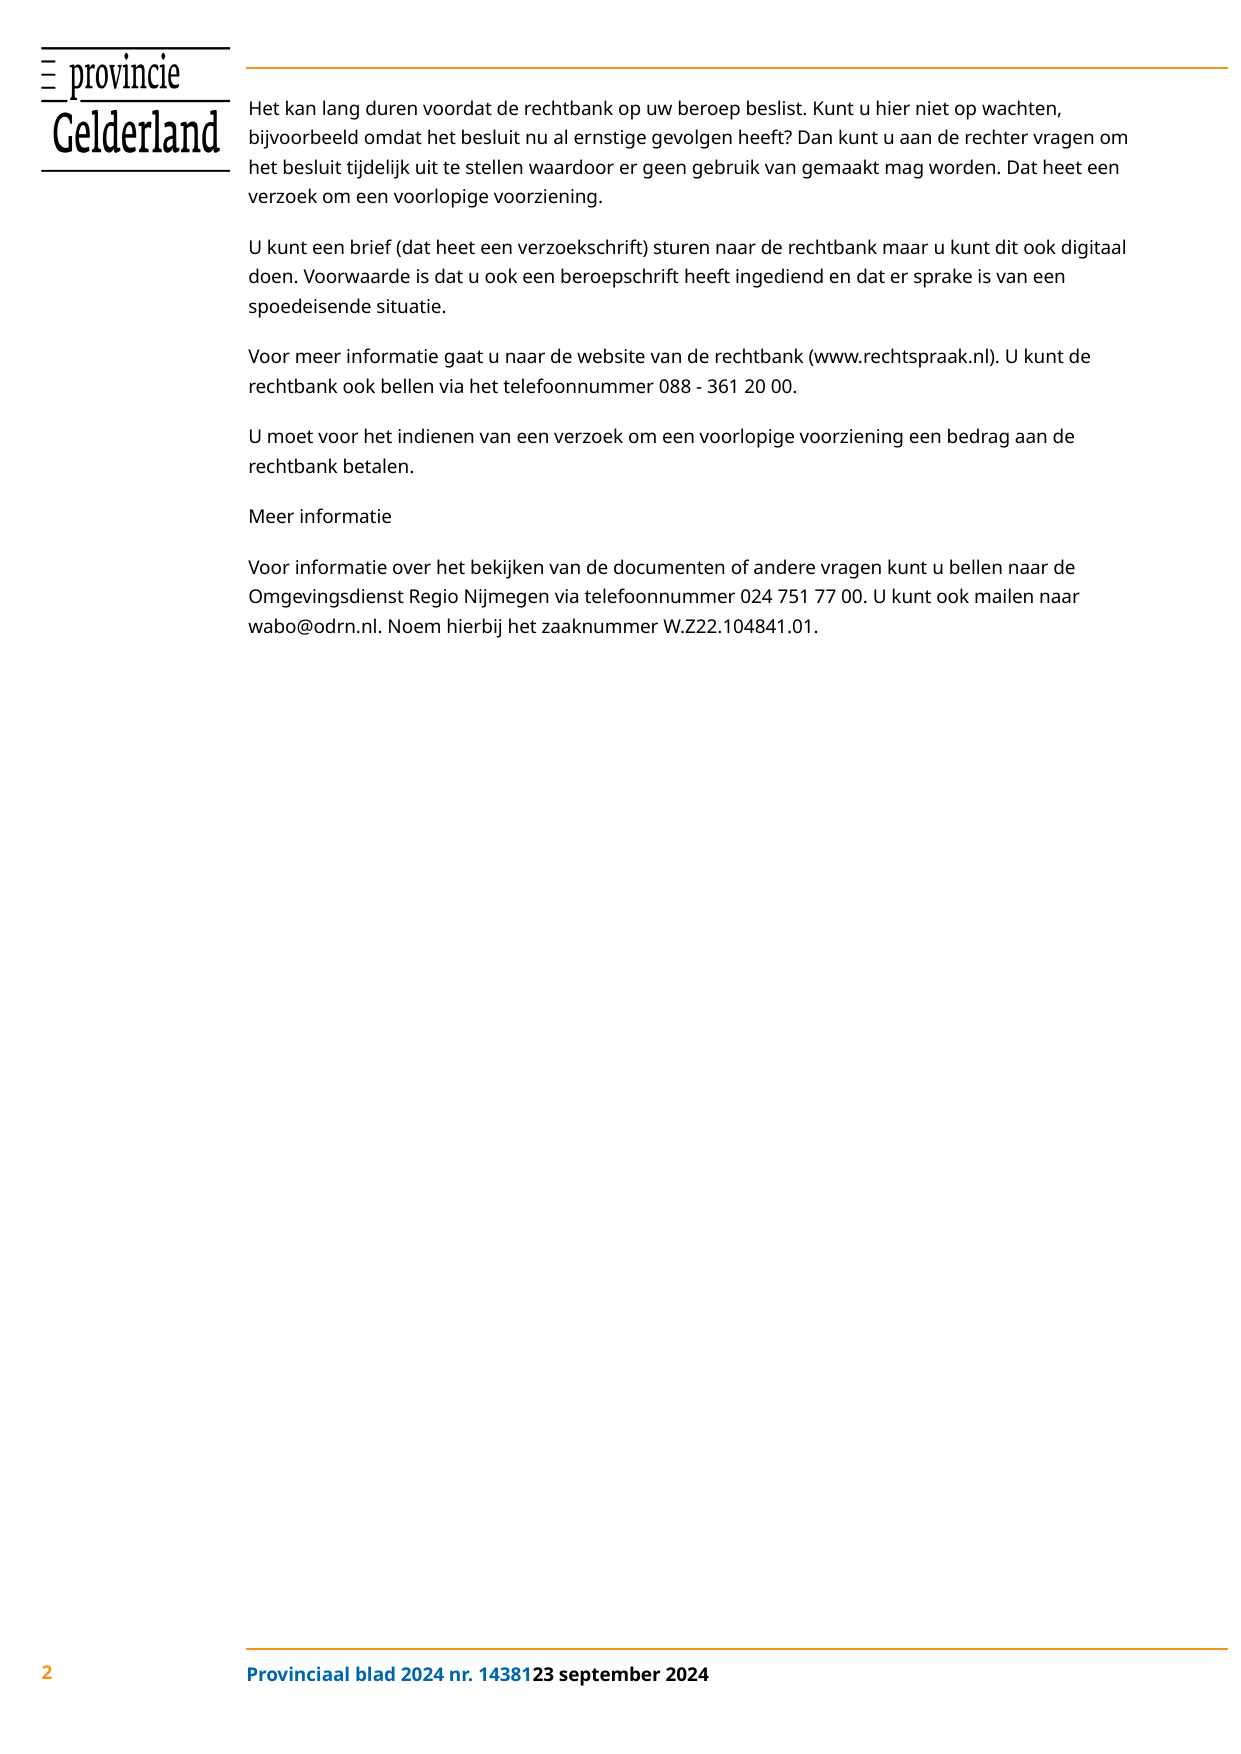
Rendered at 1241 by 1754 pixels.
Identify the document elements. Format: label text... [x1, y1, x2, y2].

text Het kan lang duren voordat de rechtbank op uw beroep beslist. Kunt u hier niet op wachten, bijvoorbeeld omdat het besluit nu al ernstige gevolgen heeft? Dan kunt u aan de rechter vragen om het besluit tijdelijk uit te stellen waardoor er geen gebruik van gemaakt mag worden. Dat heet een verzoek om een voorlopige voorziening. [248, 95, 1152, 209]
picture [41, 47, 231, 172]
text Meer informatie [248, 503, 1152, 529]
text U kunt een brief (dat heet een verzoekschrift) sturen naar de rechtbank maar u kunt dit ook digitaal doen. Voorwaarde is dat u ook een beroepschrift heeft ingediend en dat er sprake is van een spoedeisende situatie. [248, 234, 1152, 319]
text Voor informatie over het bekijken van de documenten of andere vragen kunt u bellen naar de Omgevingsdienst Regio Nijmegen via telefoonnummer 024 751 77 00. U kunt ook mailen naar wabo@odrn.nl. Noem hierbij het zaaknummer W.Z22.104841.01. [248, 554, 1152, 639]
text U moet voor het indienen van een verzoek om een voorlopige voorziening een bedrag aan de rechtbank betalen. [248, 423, 1152, 479]
text Voor meer informatie gaat u naar de website van de rechtbank (www.rechtspraak.nl). U kunt de rechtbank ook bellen via het telefoonnummer 088 - 361 20 00. [248, 343, 1152, 399]
